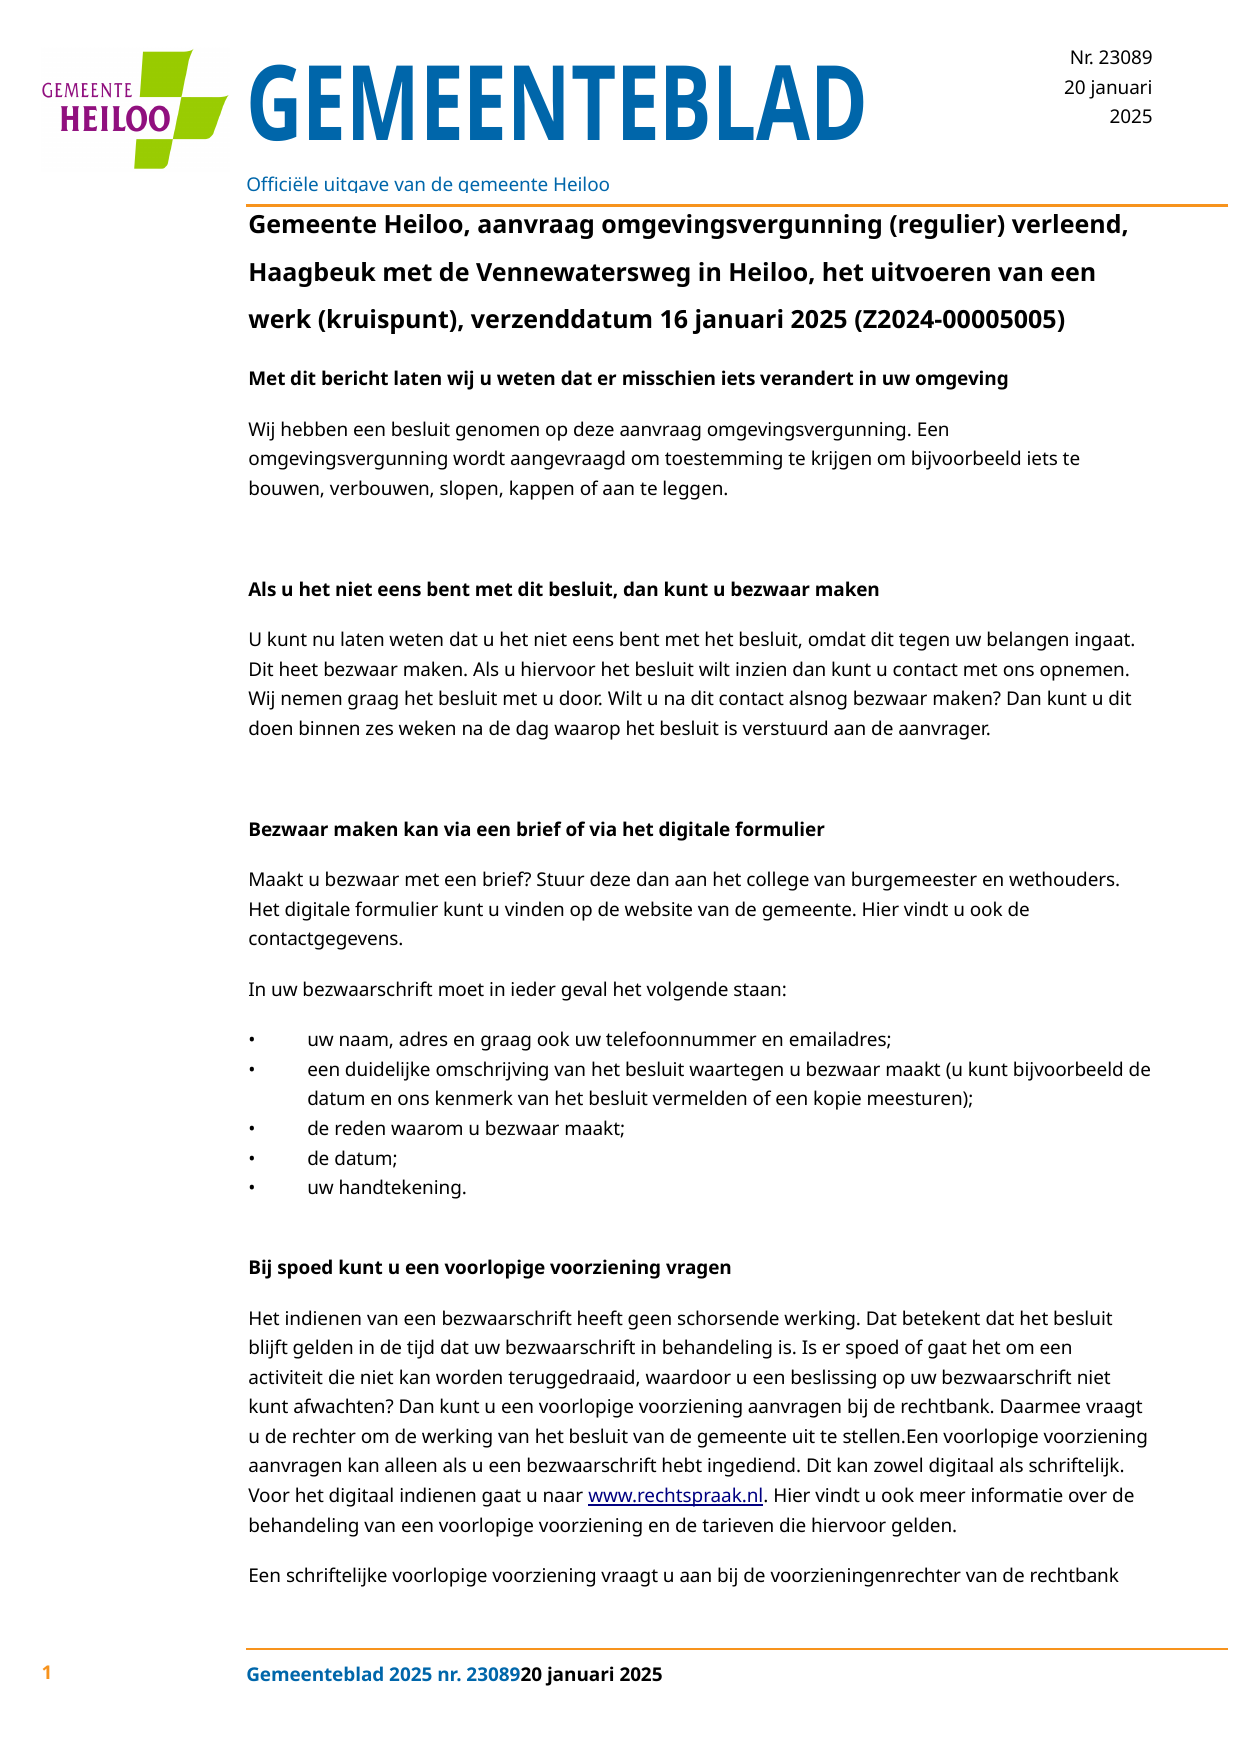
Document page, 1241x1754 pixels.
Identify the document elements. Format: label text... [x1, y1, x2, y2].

text Wij hebben een besluit genomen op deze aanvraag omgevingsvergunning. Een omgevingsvergunning wordt aangevraagd om toestemming te krijgen om bijvoorbeeld iets te bouwen, verbouwen, slopen, kappen of aan te leggen. [248, 416, 1152, 501]
text Met dit bericht laten wij u weten dat er misschien iets verandert in uw omgeving [248, 366, 1152, 391]
text Als u het niet eens bent met dit besluit, dan kunt u bezwaar maken [248, 576, 1152, 602]
text Een schriftelijke voorlopige voorziening vraagt u aan bij de voorzieningenrechter van de rechtbank [248, 1562, 1152, 1588]
list een duidelijke omschrijving van het besluit waartegen u bezwaar maakt (u kunt bijvoorbeeld de datum en ons kenmerk van het besluit vermelden of een kopie meesturen); [248, 1056, 1152, 1111]
text Bezwaar maken kan via een brief of via het digitale formulier [248, 816, 1152, 842]
list uw naam, adres en graag ook uw telefoonnummer en emailadres; [248, 1026, 1152, 1052]
text In uw bezwaarschrift moet in ieder geval het volgende staan: [248, 976, 1152, 1002]
picture [41, 47, 231, 172]
text Maakt u bezwaar met een brief? Stuur deze dan aan het college van burgemeester en wethouders. Het digitale formulier kunt u vinden op de website van de gemeente. Hier vindt u ook de contactgegevens. [248, 866, 1152, 951]
text U kunt nu laten weten dat u het niet eens bent met het besluit, omdat dit tegen uw belangen ingaat. Dit heet bezwaar maken. Als u hiervoor het besluit wilt inzien dan kunt u contact met ons opnemen. Wij nemen graag het besluit met u door. Wilt u na dit contact alsnog bezwaar maken? Dan kunt u dit doen binnen zes weken na de dag waarop het besluit is verstuurd aan de aanvrager. [248, 626, 1152, 741]
list de datum; [248, 1145, 1152, 1170]
text Bij spoed kunt u een voorlopige voorziening vragen [248, 1254, 1152, 1280]
text Gemeente Heiloo, aanvraag omgevingsvergunning (regulier) verleend, Haagbeuk met de Vennewatersweg in Heiloo, het uitvoeren van een werk (kruispunt), verzenddatum 16 januari 2025 (Z2024-00005005) [248, 207, 1152, 336]
list uw handtekening. [248, 1174, 1152, 1200]
list de reden waarom u bezwaar maakt; [248, 1115, 1152, 1141]
text Het indienen van een bezwaarschrift heeft geen schorsende werking. Dat betekent dat het besluit blijft gelden in de tijd dat uw bezwaarschrift in behandeling is. Is er spoed of gaat het om een activiteit die niet kan worden teruggedraaid, waardoor u een beslissing op uw bezwaarschrift niet kunt afwachten? Dan kunt u een voorlopige voorziening aanvragen bij de rechtbank. Daarmee vraagt u de rechter om de werking van het besluit van de gemeente uit te stellen.Een voorlopige voorziening aanvragen kan alleen als u een bezwaarschrift hebt ingediend. Dit kan zowel digitaal als schriftelijk. Voor het digitaal indienen gaat u naar www.rechtspraak.nl. Hier vindt u ook meer informatie over de behandeling van een voorlopige voorziening en de tarieven die hiervoor gelden. [248, 1305, 1152, 1537]
